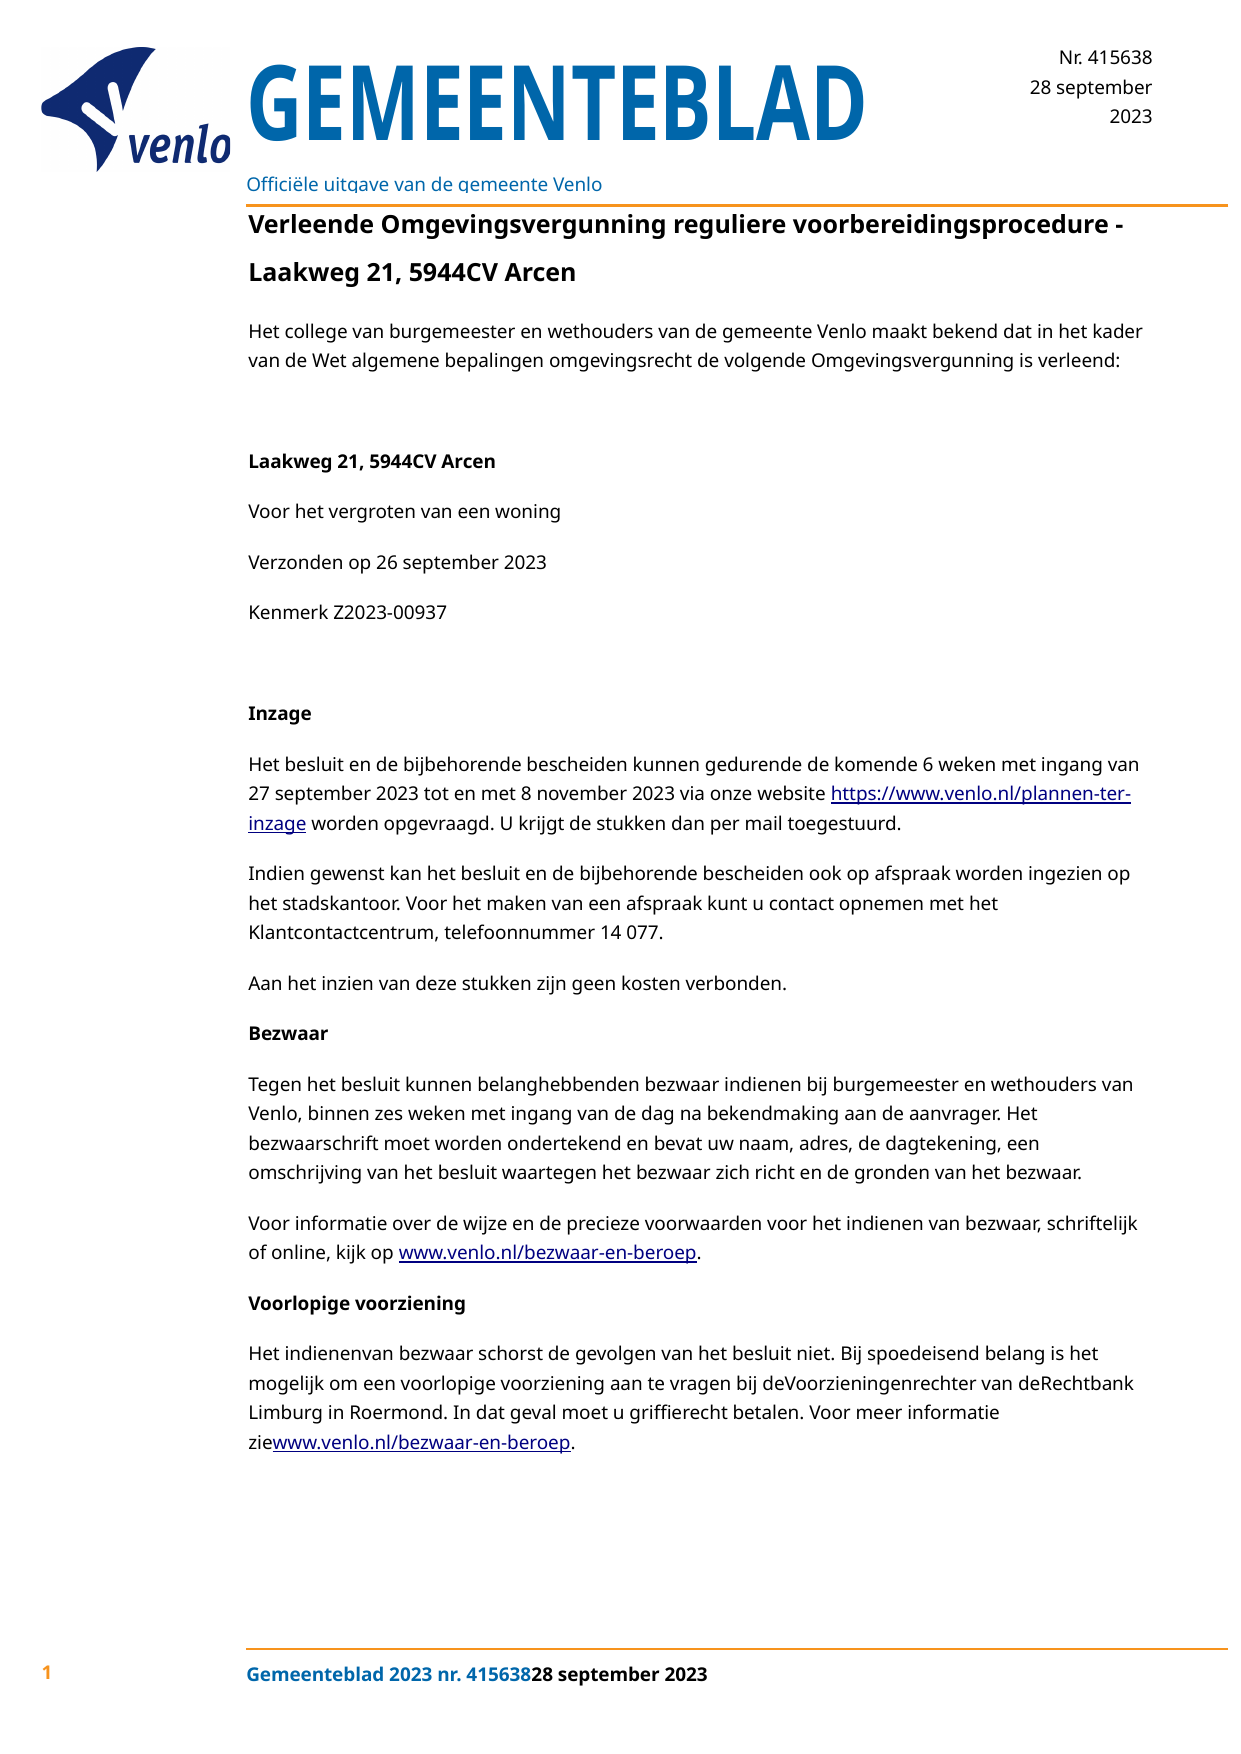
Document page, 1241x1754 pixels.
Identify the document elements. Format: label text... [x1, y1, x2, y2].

text Laakweg 21, 5944CV Arcen [248, 448, 1152, 474]
text Tegen het besluit kunnen belanghebbenden bezwaar indienen bij burgemeester en wethouders van Venlo, binnen zes weken met ingang van de dag na bekendmaking aan de aanvrager. Het bezwaarschrift moet worden ondertekend en bevat uw naam, adres, de dagtekening, een omschrijving van het besluit waartegen het bezwaar zich richt en de gronden van het bezwaar. [248, 1071, 1152, 1185]
text Kenmerk Z2023-00937 [248, 599, 1152, 625]
text Het college van burgemeester en wethouders van de gemeente Venlo maakt bekend dat in het kader van de Wet algemene bepalingen omgevingsrecht de volgende Omgevingsvergunning is verleend: [248, 318, 1152, 373]
picture [41, 47, 231, 172]
text Het indienenvan bezwaar schorst de gevolgen van het besluit niet. Bij spoedeisend belang is het mogelijk om een voorlopige voorziening aan te vragen bij deVoorzieningenrechter van deRechtbank Limburg in Roermond. In dat geval moet u griffierecht betalen. Voor meer informatie ziewww.venlo.nl/bezwaar-en-beroep. [248, 1340, 1152, 1455]
text Inzage [248, 700, 1152, 726]
text Voor het vergroten van een woning [248, 499, 1152, 524]
text Het besluit en de bijbehorende bescheiden kunnen gedurende de komende 6 weken met ingang van 27 september 2023 tot en met 8 november 2023 via onze website https://www.venlo.nl/plannen-ter-inzage worden opgevraagd. U krijgt de stukken dan per mail toegestuurd. [248, 751, 1152, 836]
text Indien gewenst kan het besluit en de bijbehorende bescheiden ook op afspraak worden ingezien op het stadskantoor. Voor het maken van een afspraak kunt u contact opnemen met het Klantcontactcentrum, telefoonnummer 14 077. [248, 860, 1152, 945]
text Bezwaar [248, 1020, 1152, 1046]
text Aan het inzien van deze stukken zijn geen kosten verbonden. [248, 970, 1152, 996]
text Verzonden op 26 september 2023 [248, 549, 1152, 575]
text Voorlopige voorziening [248, 1290, 1152, 1316]
text Verleende Omgevingsvergunning reguliere voorbereidingsprocedure - Laakweg 21, 5944CV Arcen [248, 207, 1152, 288]
text Voor informatie over de wijze en de precieze voorwaarden voor het indienen van bezwaar, schriftelijk of online, kijk op www.venlo.nl/bezwaar-en-beroep. [248, 1210, 1152, 1265]
